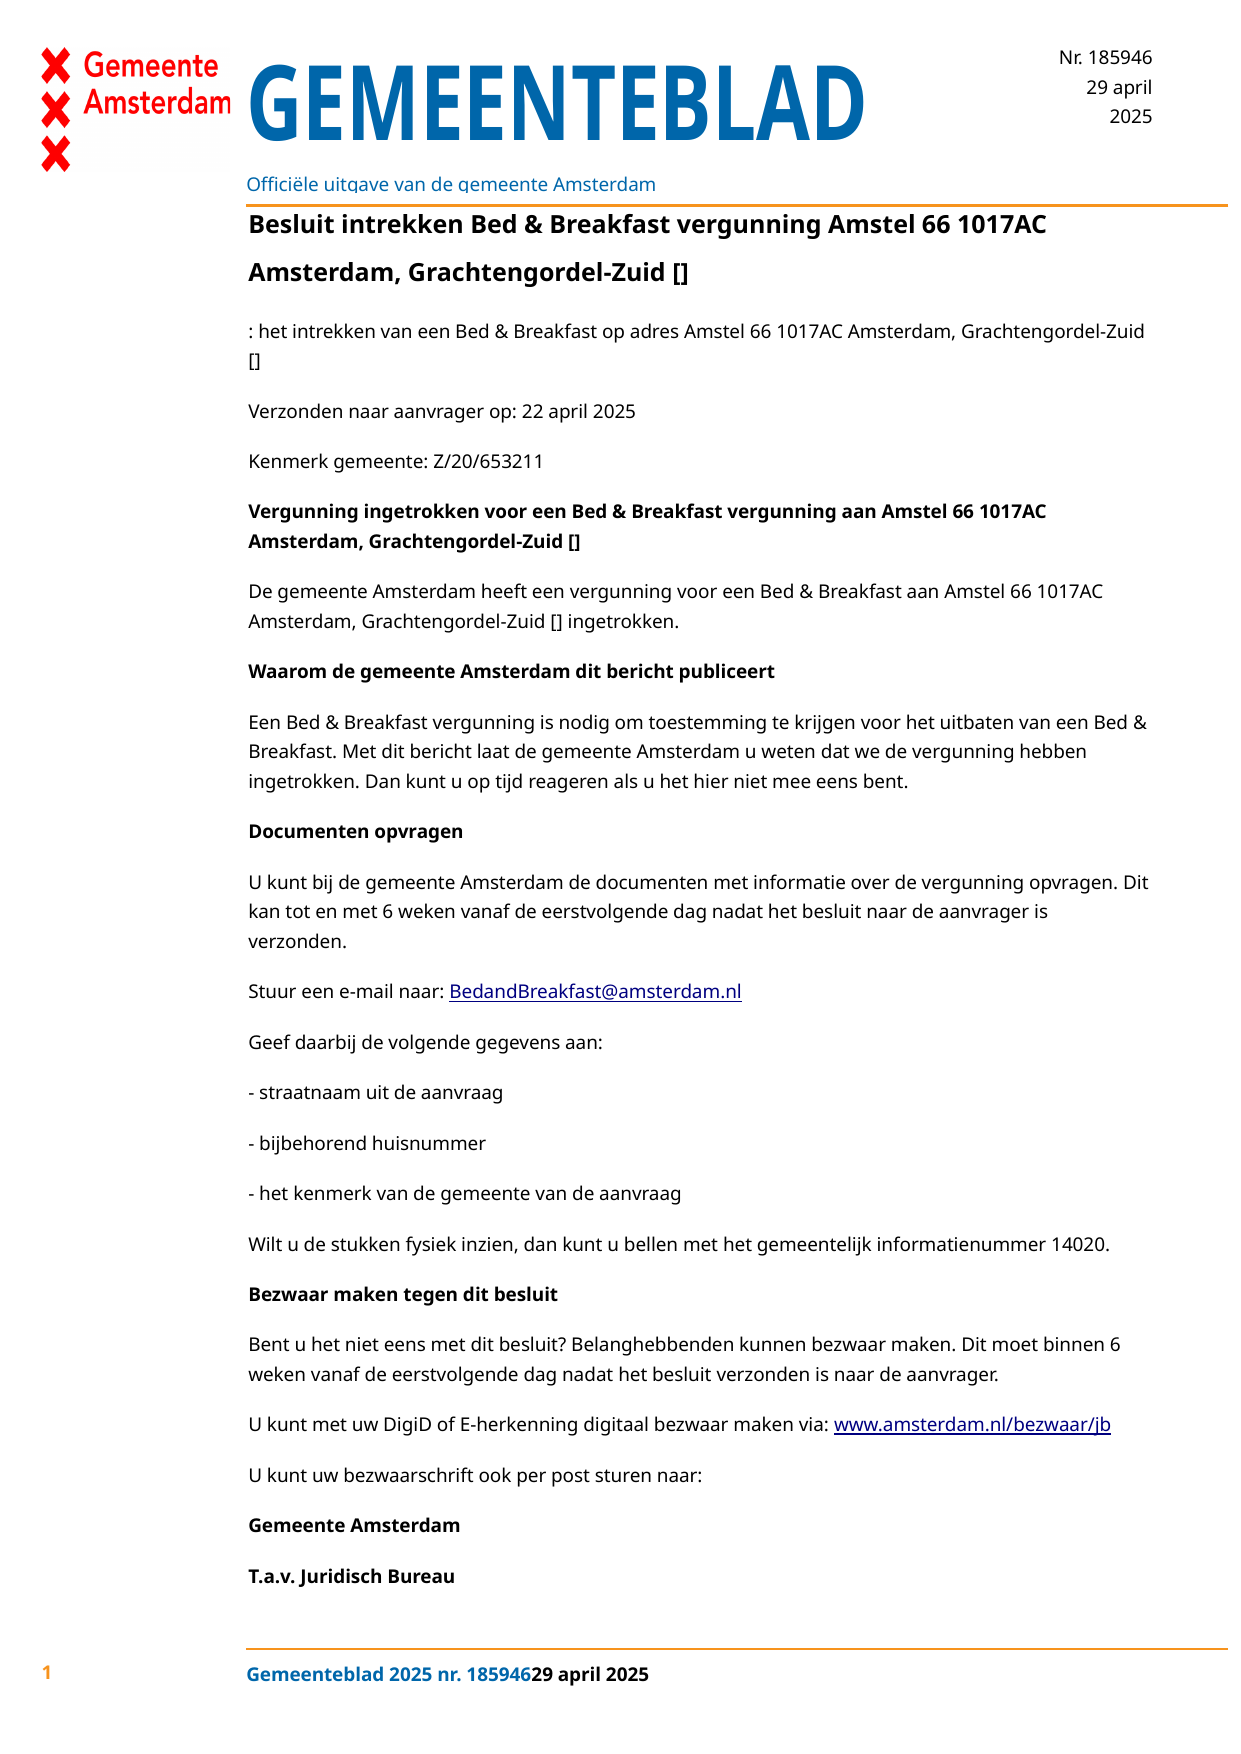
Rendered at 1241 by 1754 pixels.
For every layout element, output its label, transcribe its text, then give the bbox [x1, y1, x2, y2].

text U kunt met uw DigiD of E-herkenning digitaal bezwaar maken via: www.amsterdam.nl/bezwaar/jb [248, 1412, 1152, 1437]
text Kenmerk gemeente: Z/20/653211 [248, 448, 1152, 474]
text Wilt u de stukken fysiek inzien, dan kunt u bellen met het gemeentelijk informatienummer 14020. [248, 1231, 1152, 1257]
text - het kenmerk van de gemeente van de aanvraag [248, 1180, 1152, 1206]
text - bijbehorend huisnummer [248, 1130, 1152, 1156]
text Vergunning ingetrokken voor een Bed & Breakfast vergunning aan Amstel 66 1017AC Amsterdam, Grachtengordel-Zuid [] [248, 499, 1152, 554]
text Stuur een e-mail naar: BedandBreakfast@amsterdam.nl [248, 979, 1152, 1004]
text : het intrekken van een Bed & Breakfast op adres Amstel 66 1017AC Amsterdam, Grachtengordel-Zuid [] [248, 318, 1152, 373]
text Documenten opvragen [248, 819, 1152, 844]
picture [41, 47, 231, 172]
text T.a.v. Juridisch Bureau [248, 1563, 1152, 1589]
text U kunt uw bezwaarschrift ook per post sturen naar: [248, 1462, 1152, 1488]
text U kunt bij de gemeente Amsterdam de documenten met informatie over de vergunning opvragen. Dit kan tot en met 6 weken vanaf de eerstvolgende dag nadat het besluit naar de aanvrager is verzonden. [248, 869, 1152, 954]
text Gemeente Amsterdam [248, 1512, 1152, 1538]
text Besluit intrekken Bed & Breakfast vergunning Amstel 66 1017AC Amsterdam, Grachtengordel-Zuid [] [248, 207, 1152, 288]
text Verzonden naar aanvrager op: 22 april 2025 [248, 398, 1152, 424]
text Bent u het niet eens met dit besluit? Belanghebbenden kunnen bezwaar maken. Dit moet binnen 6 weken vanaf de eerstvolgende dag nadat het besluit verzonden is naar de aanvrager. [248, 1332, 1152, 1387]
text Waarom de gemeente Amsterdam dit bericht publiceert [248, 659, 1152, 684]
text Geef daarbij de volgende gegevens aan: [248, 1029, 1152, 1055]
text Een Bed & Breakfast vergunning is nodig om toestemming te krijgen voor het uitbaten van een Bed & Breakfast. Met dit bericht laat de gemeente Amsterdam u weten dat we de vergunning hebben ingetrokken. Dan kunt u op tijd reageren als u het hier niet mee eens bent. [248, 709, 1152, 794]
text De gemeente Amsterdam heeft een vergunning voor een Bed & Breakfast aan Amstel 66 1017AC Amsterdam, Grachtengordel-Zuid [] ingetrokken. [248, 579, 1152, 634]
text - straatnaam uit de aanvraag [248, 1079, 1152, 1105]
text Bezwaar maken tegen dit besluit [248, 1281, 1152, 1307]
